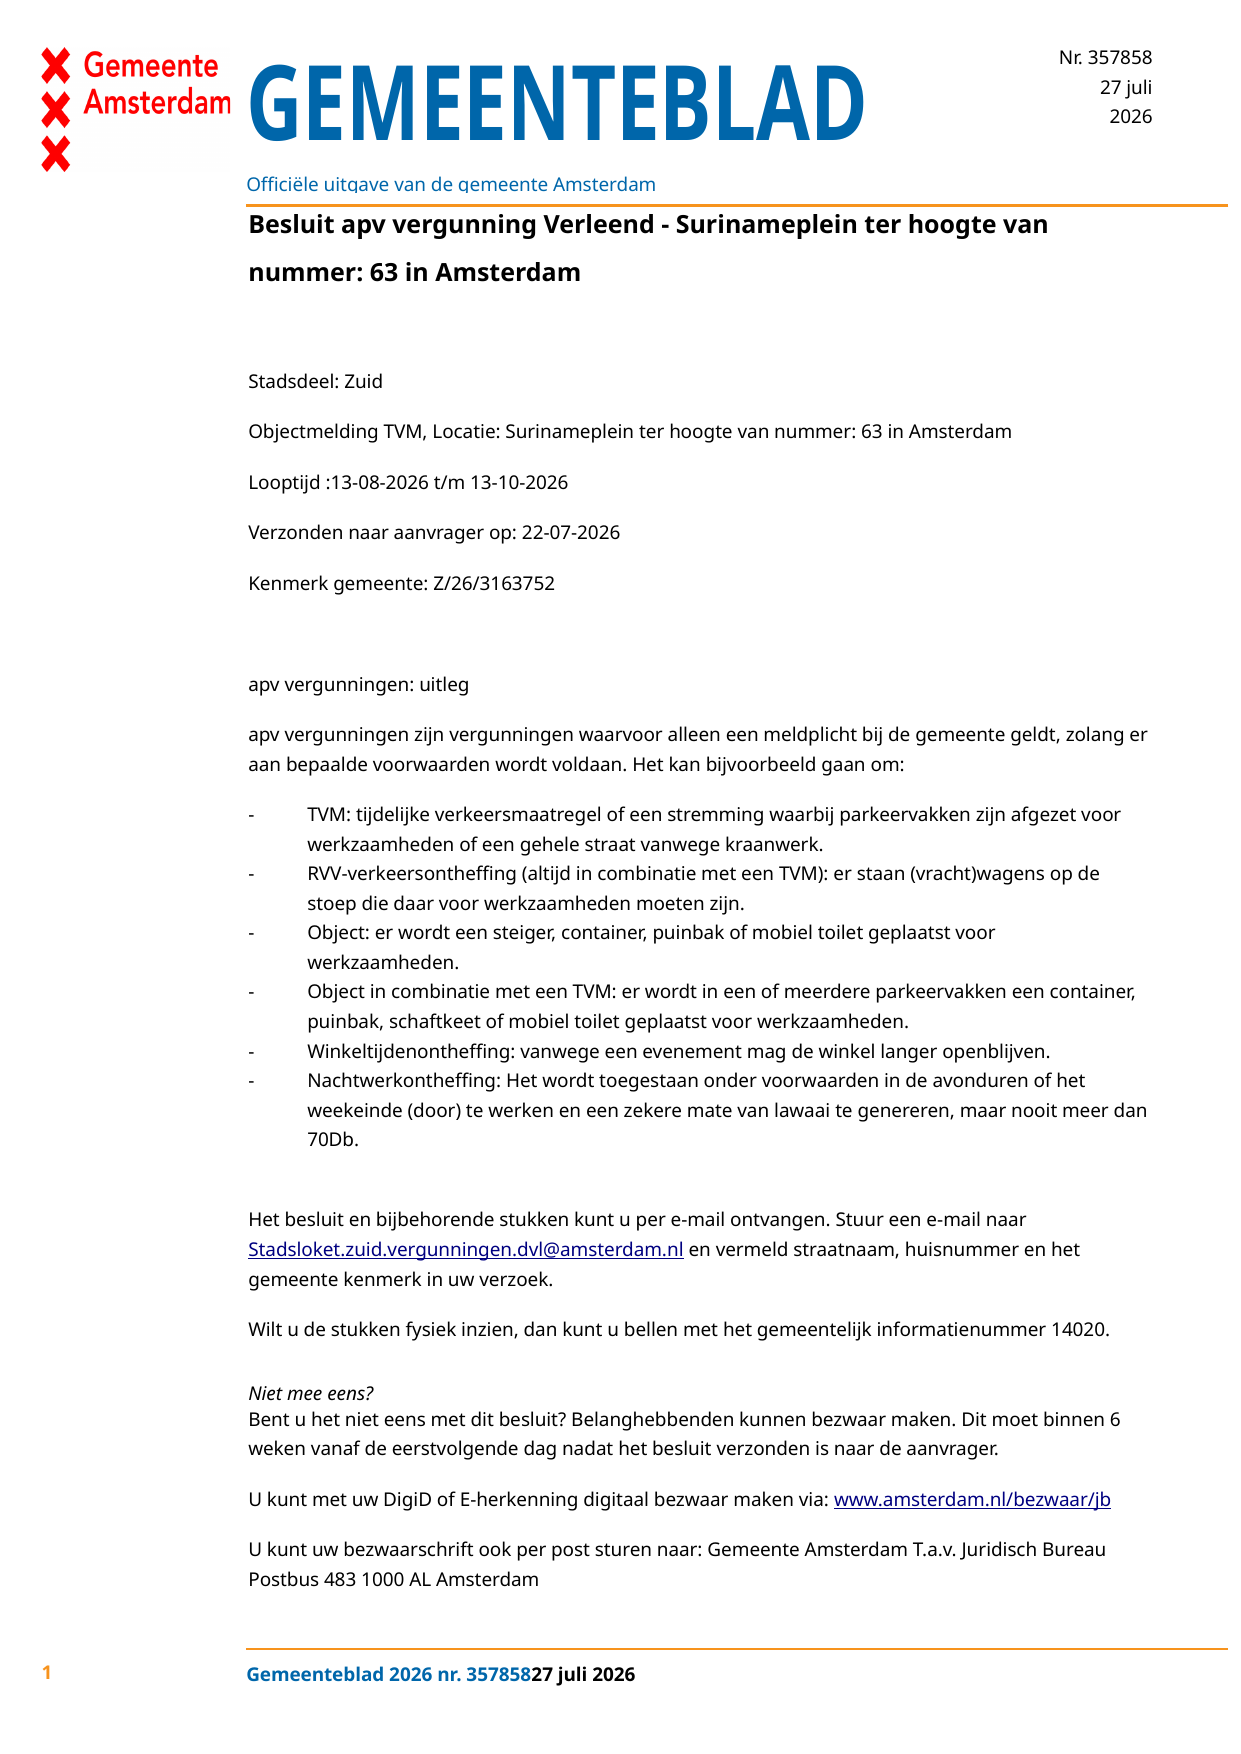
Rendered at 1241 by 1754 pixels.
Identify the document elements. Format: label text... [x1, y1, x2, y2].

list Object in combinatie met een TVM: er wordt in een of meerdere parkeervakken een container, puinbak, schaftkeet of mobiel toilet geplaatst voor werkzaamheden. [248, 979, 1152, 1034]
text Het besluit en bijbehorende stukken kunt u per e-mail ontvangen. Stuur een e-mail naar Stadsloket.zuid.vergunningen.dvl@amsterdam.nl en vermeld straatnaam, huisnummer en het gemeente kenmerk in uw verzoek. [248, 1207, 1152, 1292]
text apv vergunningen zijn vergunningen waarvoor alleen een meldplicht bij de gemeente geldt, zolang er aan bepaalde voorwaarden wordt voldaan. Het kan bijvoorbeeld gaan om: [248, 721, 1152, 777]
text Besluit apv vergunning Verleend - Surinameplein ter hoogte van nummer: 63 in Amsterdam [248, 207, 1152, 288]
text Verzonden naar aanvrager op: 22-07-2026 [248, 519, 1152, 545]
text Looptijd :13-08-2026 t/m 13-10-2026 [248, 469, 1152, 495]
list Object: er wordt een steiger, container, puinbak of mobiel toilet geplaatst voor werkzaamheden. [248, 919, 1152, 975]
text Stadsdeel: Zuid [248, 368, 1152, 394]
list Winkeltijdenontheffing: vanwege een evenement mag de winkel langer openblijven. [248, 1038, 1152, 1064]
text U kunt uw bezwaarschrift ook per post sturen naar: Gemeente Amsterdam T.a.v. Juridisch Bureau Postbus 483 1000 AL Amsterdam [248, 1536, 1152, 1592]
text Objectmelding TVM, Locatie: Surinameplein ter hoogte van nummer: 63 in Amsterdam [248, 419, 1152, 444]
text Bent u het niet eens met dit besluit? Belanghebbenden kunnen bezwaar maken. Dit moet binnen 6 weken vanaf de eerstvolgende dag nadat het besluit verzonden is naar de aanvrager. [248, 1406, 1152, 1461]
text Niet mee eens? [248, 1380, 1152, 1406]
picture [41, 47, 231, 172]
text U kunt met uw DigiD of E-herkenning digitaal bezwaar maken via: www.amsterdam.nl/bezwaar/jb [248, 1486, 1152, 1512]
list RVV-verkeersontheffing (altijd in combinatie met een TVM): er staan (vracht)wagens op de stoep die daar voor werkzaamheden moeten zijn. [248, 860, 1152, 916]
text Kenmerk gemeente: Z/26/3163752 [248, 570, 1152, 596]
list Nachtwerkontheffing: Het wordt toegestaan onder voorwaarden in de avonduren of het weekeinde (door) te werken en een zekere mate van lawaai te genereren, maar nooit meer dan 70Db. [248, 1067, 1152, 1152]
text Wilt u de stukken fysiek inzien, dan kunt u bellen met het gemeentelijk informatienummer 14020. [248, 1316, 1152, 1342]
text apv vergunningen: uitleg [248, 671, 1152, 697]
list TVM: tijdelijke verkeersmaatregel of een stremming waarbij parkeervakken zijn afgezet voor werkzaamheden of een gehele straat vanwege kraanwerk. [248, 801, 1152, 857]
